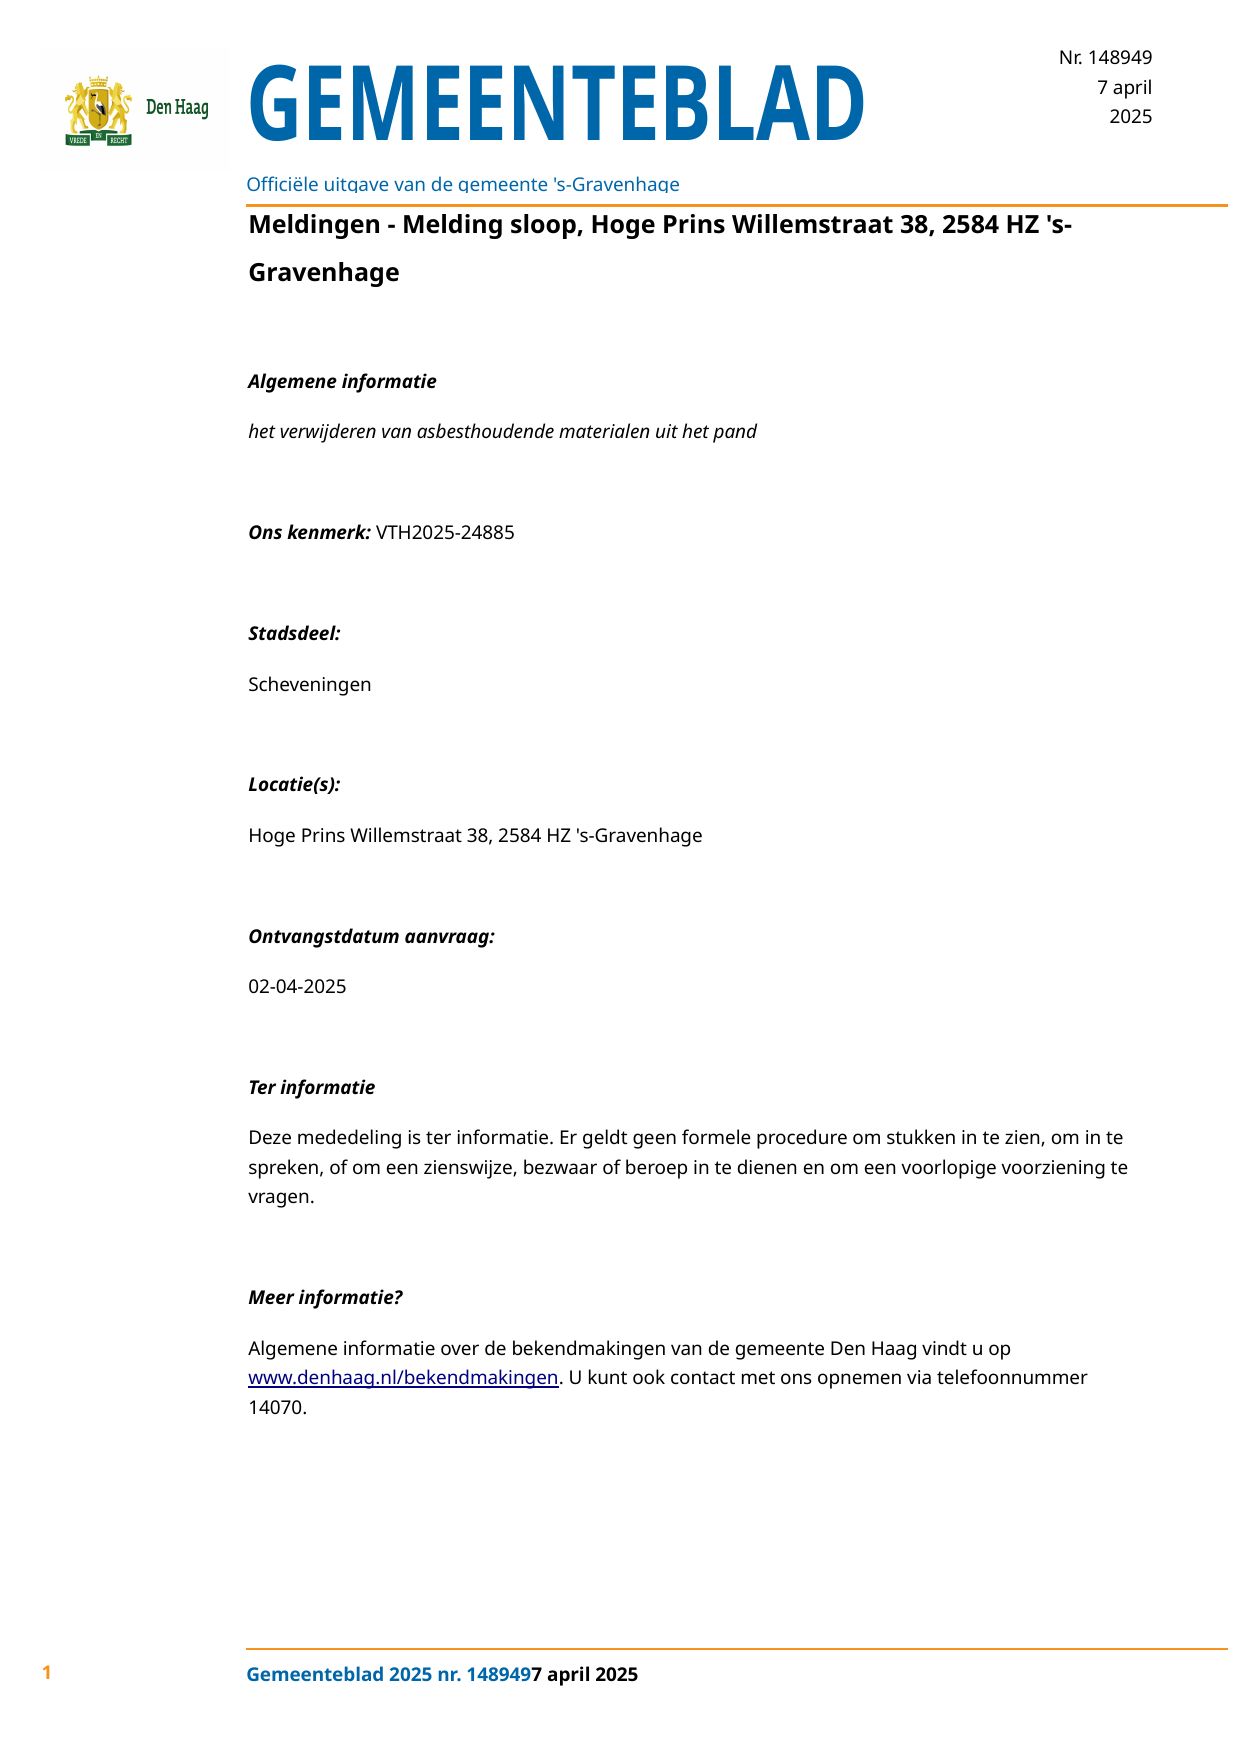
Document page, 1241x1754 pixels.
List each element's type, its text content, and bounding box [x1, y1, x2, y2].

text Meldingen - Melding sloop, Hoge Prins Willemstraat 38, 2584 HZ 's-Gravenhage [248, 207, 1152, 288]
text Algemene informatie [248, 368, 1152, 394]
text Ontvangstdatum aanvraag: [248, 923, 1152, 949]
text Meer informatie? [248, 1284, 1152, 1310]
text Hoge Prins Willemstraat 38, 2584 HZ 's-Gravenhage [248, 822, 1152, 848]
text 02-04-2025 [248, 973, 1152, 999]
text Deze mededeling is ter informatie. Er geldt geen formele procedure om stukken in te zien, om in te spreken, of om een zienswijze, bezwaar of beroep in te dienen en om een voorlopige voorziening te vragen. [248, 1124, 1152, 1209]
text Stadsdeel: [248, 620, 1152, 646]
text Scheveningen [248, 671, 1152, 697]
text Algemene informatie over de bekendmakingen van de gemeente Den Haag vindt u op www.denhaag.nl/bekendmakingen. U kunt ook contact met ons opnemen via telefoonnummer 14070. [248, 1335, 1152, 1420]
text Locatie(s): [248, 772, 1152, 797]
text het verwijderen van asbesthoudende materialen uit het pand [248, 419, 1152, 444]
picture [41, 47, 231, 172]
text Ter informatie [248, 1074, 1152, 1100]
text Ons kenmerk: VTH2025-24885 [248, 519, 1152, 545]
